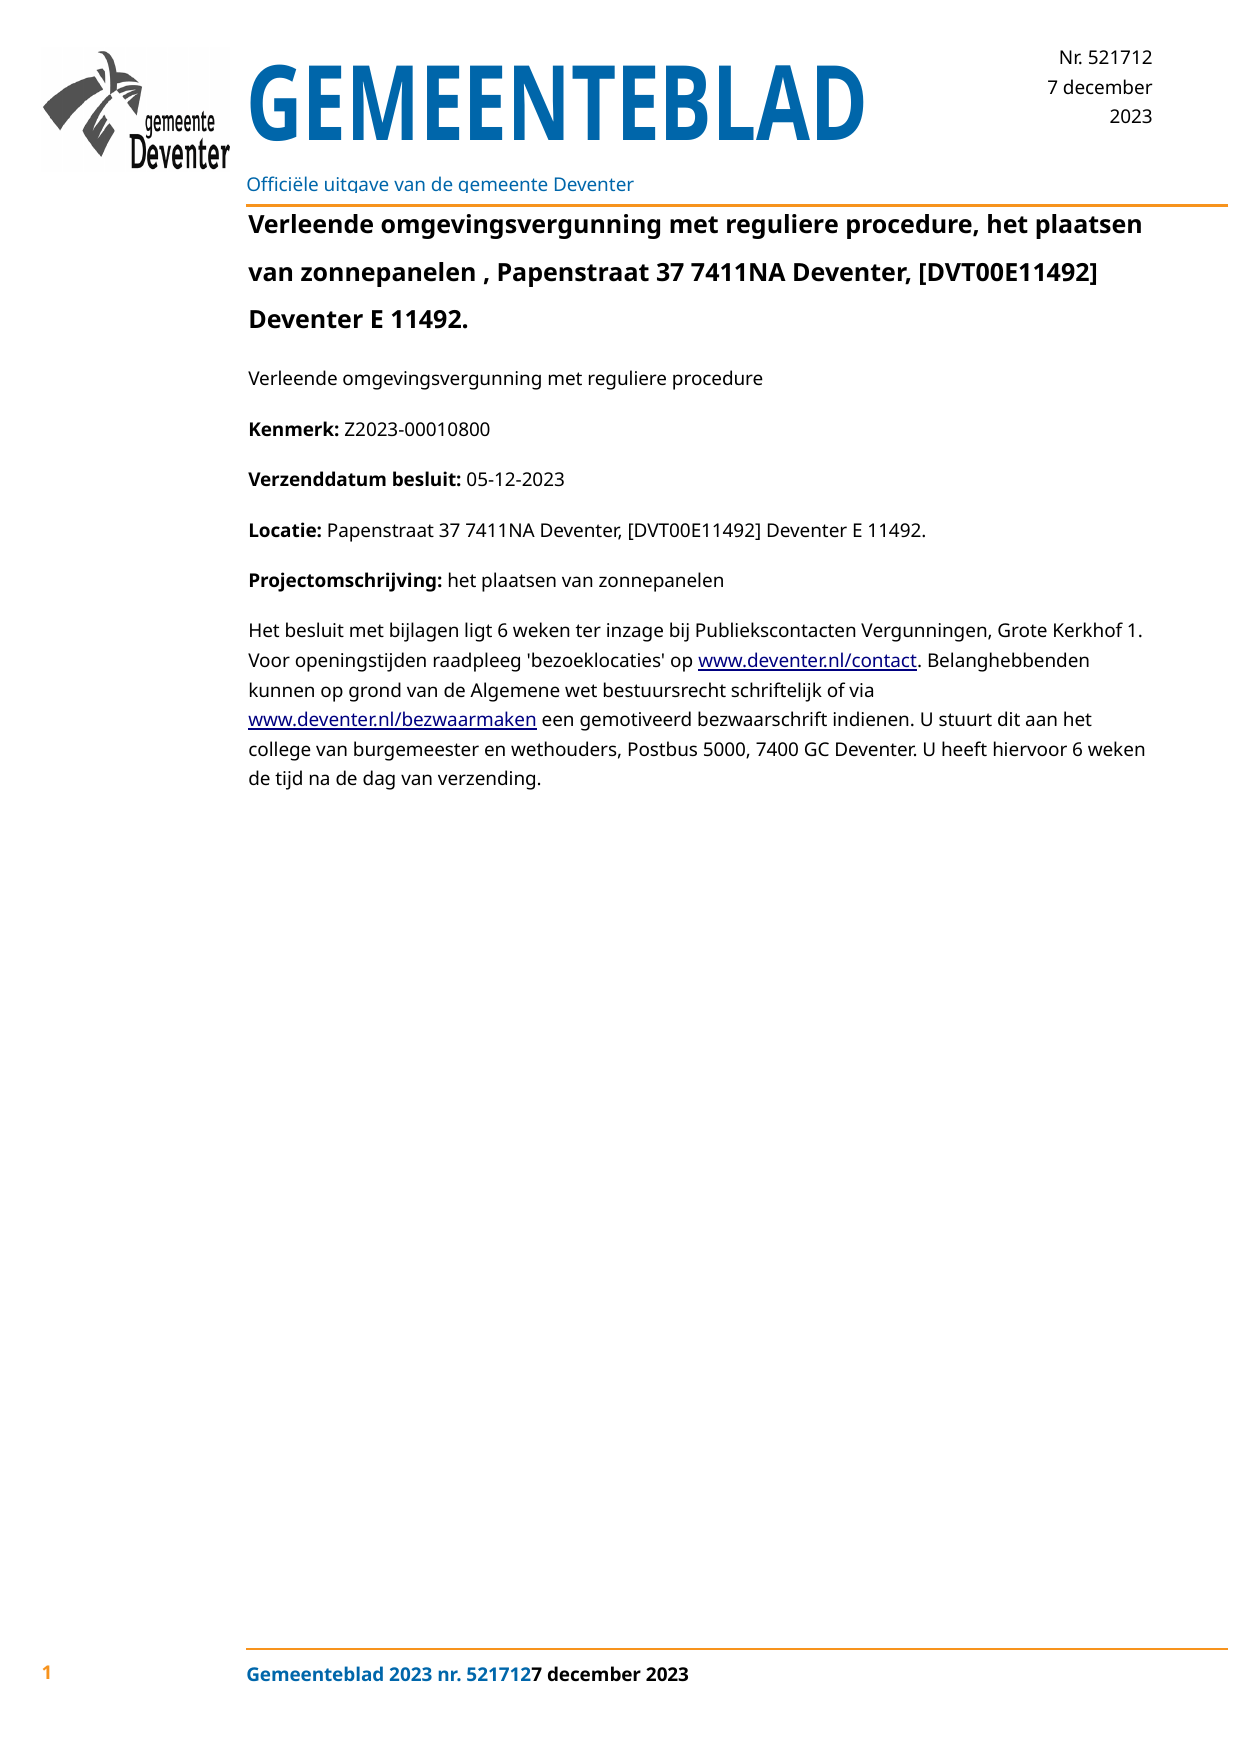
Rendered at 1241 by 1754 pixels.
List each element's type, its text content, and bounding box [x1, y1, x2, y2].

text Locatie: Papenstraat 37 7411NA Deventer, [DVT00E11492] Deventer E 11492. [248, 517, 1152, 542]
picture [41, 47, 231, 172]
text Verzenddatum besluit: 05-12-2023 [248, 466, 1152, 492]
text Kenmerk: Z2023-00010800 [248, 416, 1152, 442]
text Het besluit met bijlagen ligt 6 weken ter inzage bij Publiekscontacten Vergunningen, Grote Kerkhof 1. Voor openingstijden raadpleeg 'bezoeklocaties' op www.deventer.nl/contact. Belanghebbenden kunnen op grond van de Algemene wet bestuursrecht schriftelijk of via www.deventer.nl/bezwaarmaken een gemotiveerd bezwaarschrift indienen. U stuurt dit aan het college van burgemeester en wethouders, Postbus 5000, 7400 GC Deventer. U heeft hiervoor 6 weken de tijd na de dag van verzending. [248, 618, 1152, 791]
text Projectomschrijving: het plaatsen van zonnepanelen [248, 567, 1152, 593]
text Verleende omgevingsvergunning met reguliere procedure, het plaatsen van zonnepanelen , Papenstraat 37 7411NA Deventer, [DVT00E11492] Deventer E 11492. [248, 207, 1152, 336]
text Verleende omgevingsvergunning met reguliere procedure [248, 366, 1152, 391]
